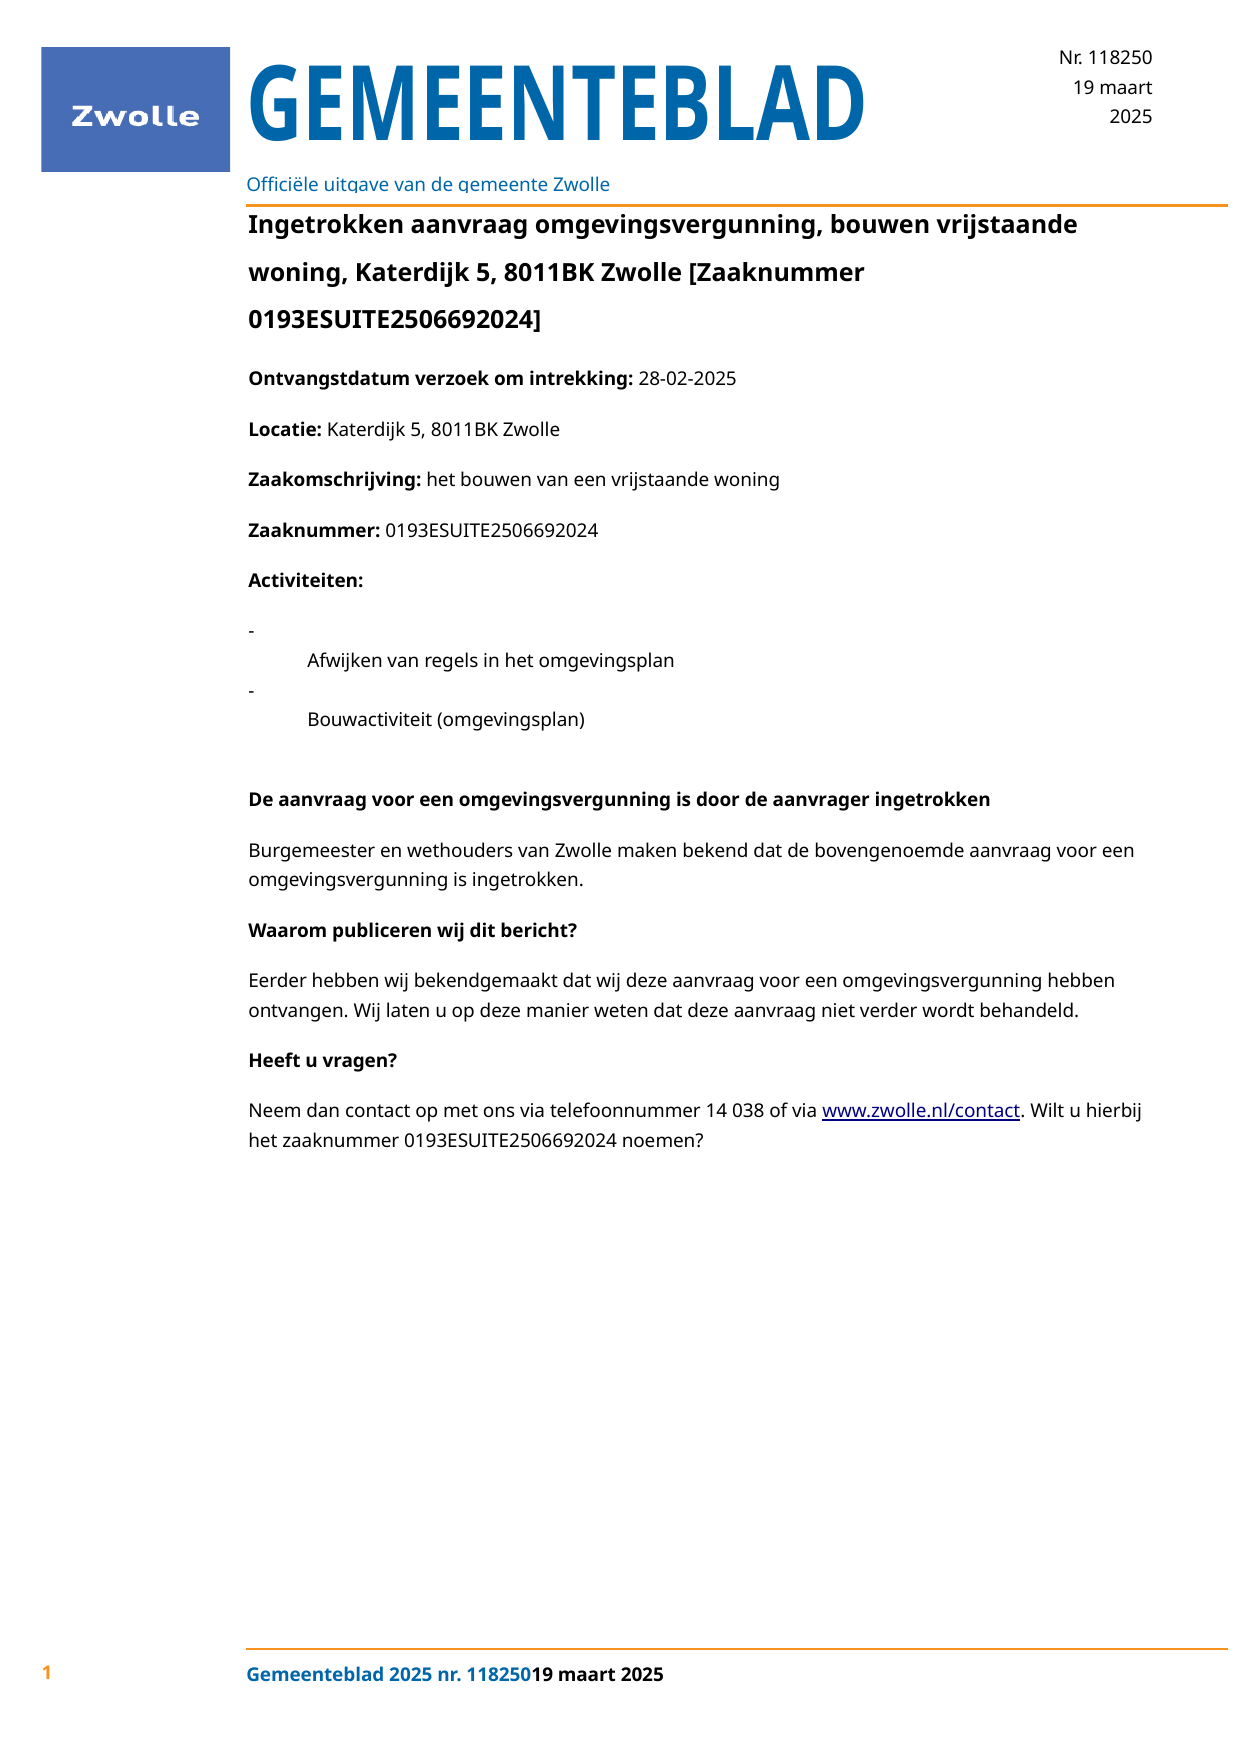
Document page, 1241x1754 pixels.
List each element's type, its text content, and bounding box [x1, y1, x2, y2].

text Eerder hebben wij bekendgemaakt dat wij deze aanvraag voor een omgevingsvergunning hebben ontvangen. Wij laten u op deze manier weten dat deze aanvraag niet verder wordt behandeld. [248, 967, 1152, 1022]
text Locatie: Katerdijk 5, 8011BK Zwolle [248, 416, 1152, 442]
text Waarom publiceren wij dit bericht? [248, 917, 1152, 942]
text Ontvangstdatum verzoek om intrekking: 28-02-2025 [248, 366, 1152, 391]
text Activiteiten: [248, 567, 1152, 593]
text Zaakomschrijving: het bouwen van een vrijstaande woning [248, 466, 1152, 492]
text Zaaknummer: 0193ESUITE2506692024 [248, 517, 1152, 542]
text Burgemeester en wethouders van Zwolle maken bekend dat de bovengenoemde aanvraag voor een omgevingsvergunning is ingetrokken. [248, 837, 1152, 892]
text Heeft u vragen? [248, 1047, 1152, 1073]
list Afwijken van regels in het omgevingsplan [248, 647, 1152, 673]
text Ingetrokken aanvraag omgevingsvergunning, bouwen vrijstaande woning, Katerdijk 5, 8011BK Zwolle [Zaaknummer 0193ESUITE2506692024] [248, 207, 1152, 336]
text De aanvraag voor een omgevingsvergunning is door de aanvrager ingetrokken [248, 786, 1152, 812]
text Neem dan contact op met ons via telefoonnummer 14 038 of via www.zwolle.nl/contact. Wilt u hierbij het zaaknummer 0193ESUITE2506692024 noemen? [248, 1098, 1152, 1153]
picture [41, 47, 231, 172]
list Bouwactiviteit (omgevingsplan) [248, 706, 1152, 732]
